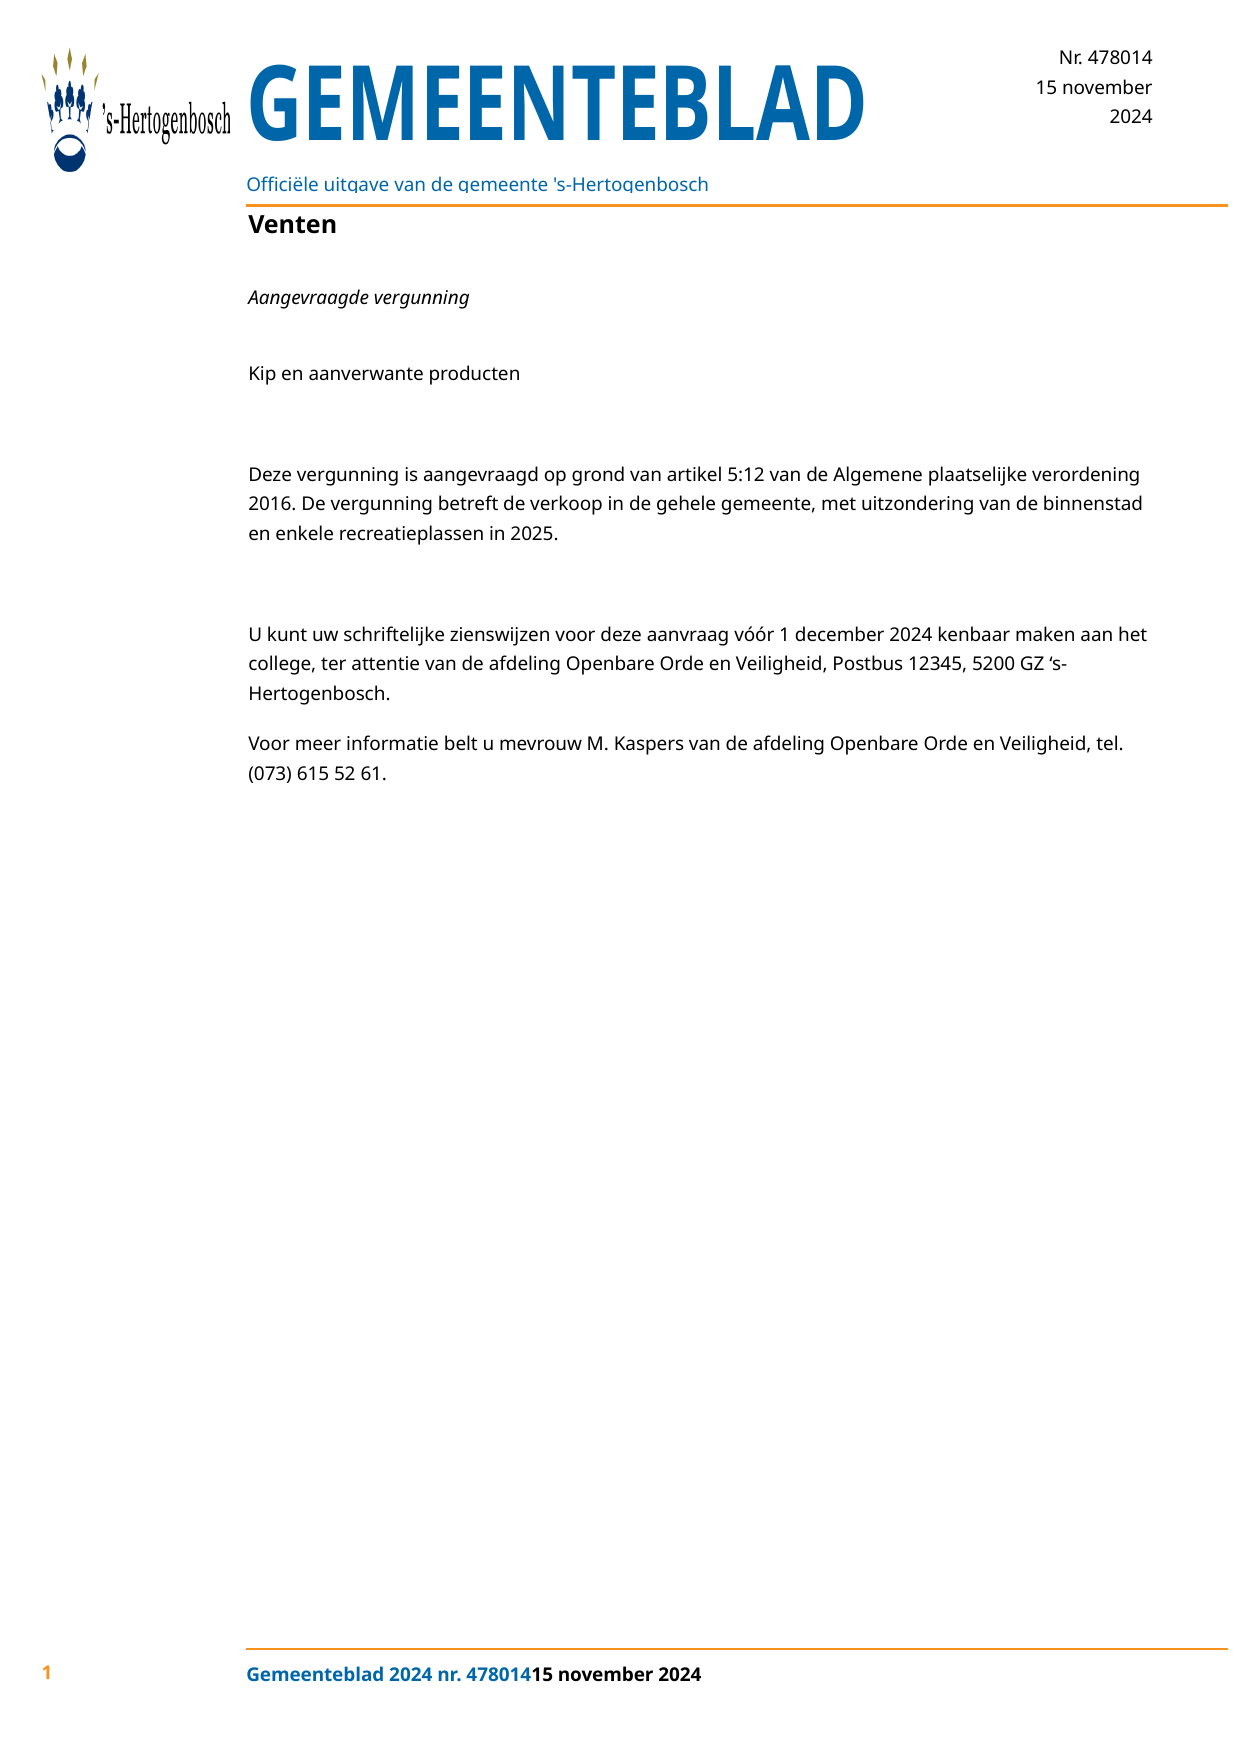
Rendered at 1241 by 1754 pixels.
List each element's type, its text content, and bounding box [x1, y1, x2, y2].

picture [41, 47, 231, 172]
text Aangevraagde vergunning [248, 284, 1152, 309]
text U kunt uw schriftelijke zienswijzen voor deze aanvraag vóór 1 december 2024 kenbaar maken aan het college, ter attentie van de afdeling Openbare Orde en Veiligheid, Postbus 12345, 5200 GZ ‘s-Hertogenbosch. [248, 621, 1152, 706]
text Deze vergunning is aangevraagd op grond van artikel 5:12 van de Algemene plaatselijke verordening 2016. De vergunning betreft de verkoop in de gehele gemeente, met uitzondering van de binnenstad en enkele recreatieplassen in 2025. [248, 461, 1152, 546]
text Venten [248, 207, 1152, 241]
text Kip en aanverwante producten [248, 360, 1152, 386]
text Voor meer informatie belt u mevrouw M. Kaspers van de afdeling Openbare Orde en Veiligheid, tel. (073) 615 52 61. [248, 730, 1152, 786]
